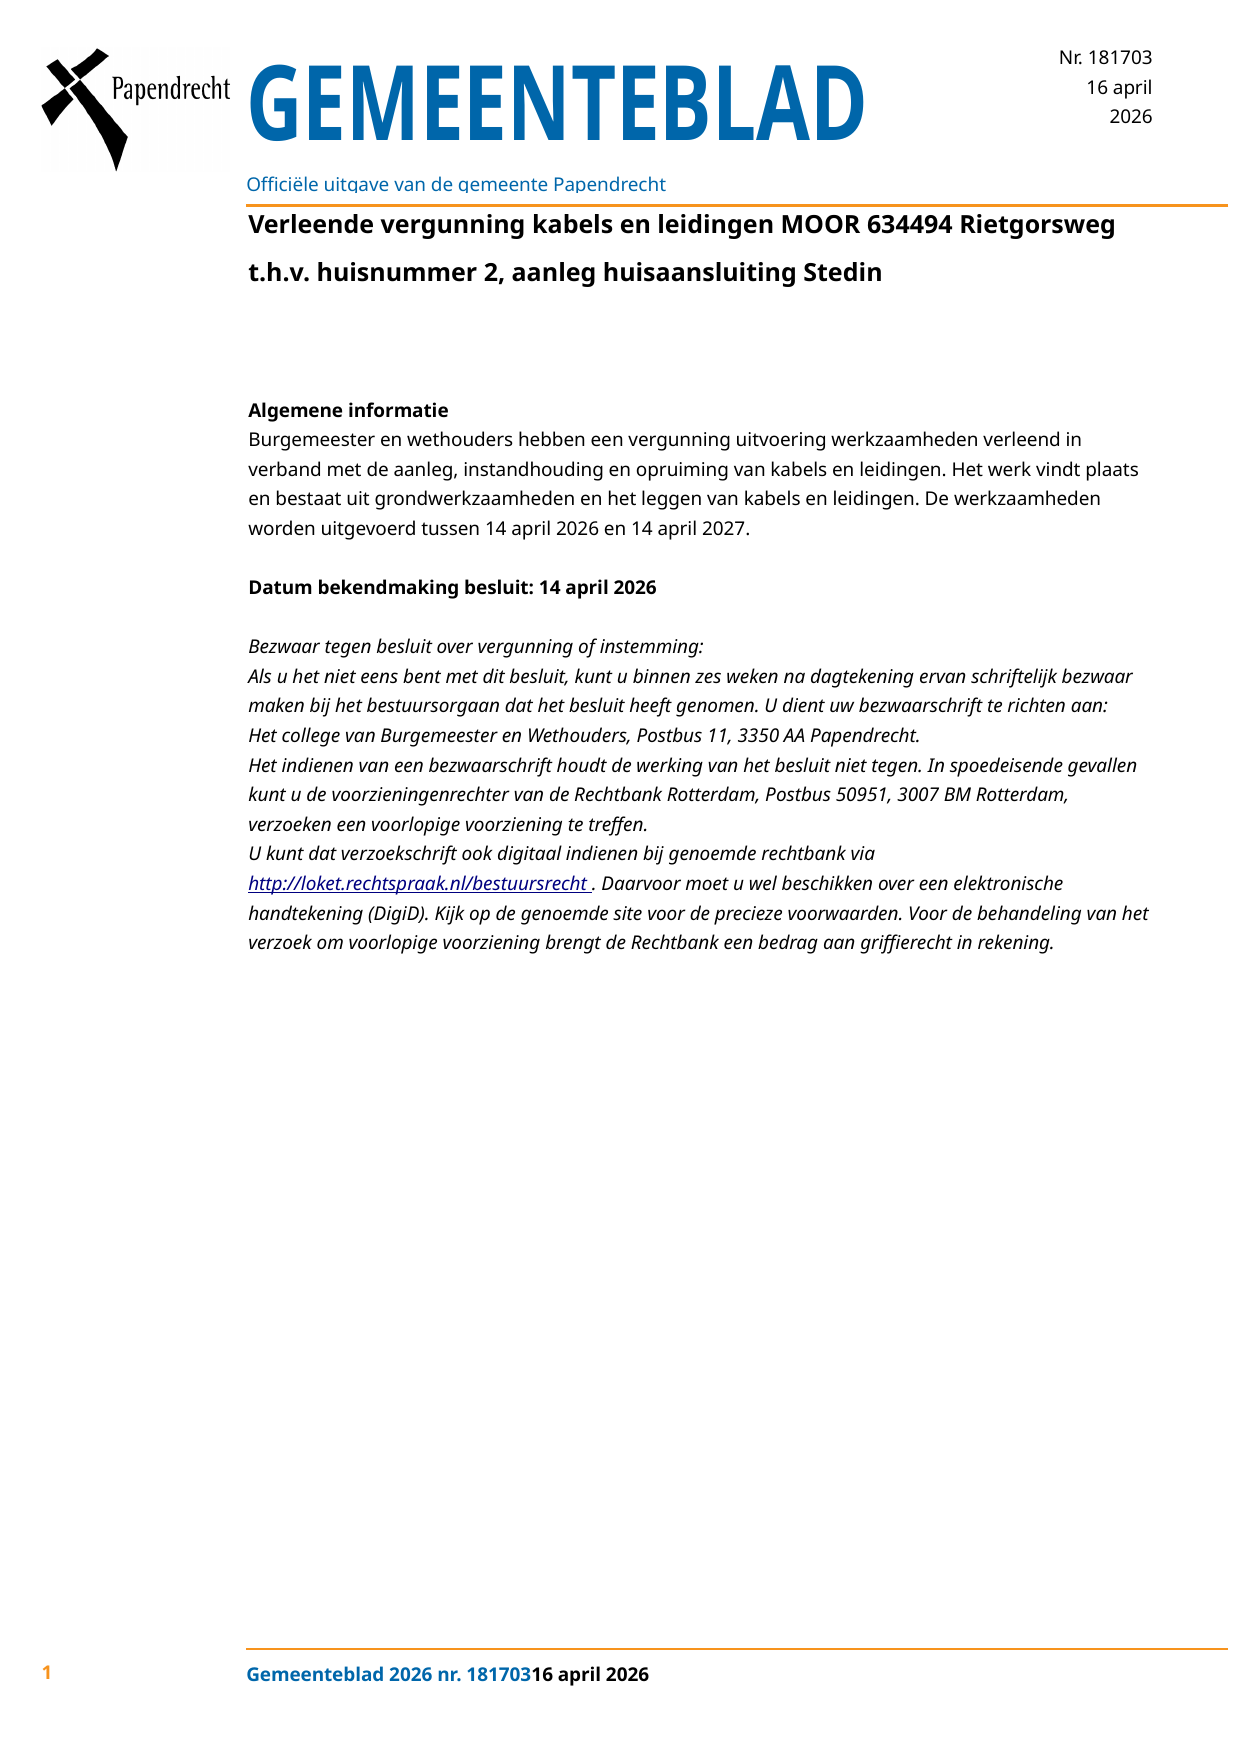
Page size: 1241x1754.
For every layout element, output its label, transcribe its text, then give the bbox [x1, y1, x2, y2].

text Burgemeester en wethouders hebben een vergunning uitvoering werkzaamheden verleend in verband met de aanleg, instandhouding en opruiming van kabels en leidingen. Het werk vindt plaats en bestaat uit grondwerkzaamheden en het leggen van kabels en leidingen. De werkzaamheden worden uitgevoerd tussen 14 april 2026 en 14 april 2027. [248, 426, 1152, 541]
text Verleende vergunning kabels en leidingen MOOR 634494 Rietgorsweg t.h.v. huisnummer 2, aanleg huisaansluiting Stedin [248, 207, 1152, 288]
text Het indienen van een bezwaarschrift houdt de werking van het besluit niet tegen. In spoedeisende gevallen kunt u de voorzieningenrechter van de Rechtbank Rotterdam, Postbus 50951, 3007 BM Rotterdam, verzoeken een voorlopige voorziening te treffen. [248, 752, 1152, 837]
text Het college van Burgemeester en Wethouders, Postbus 11, 3350 AA Papendrecht. [248, 722, 1152, 748]
text Bezwaar tegen besluit over vergunning of instemming: [248, 633, 1152, 659]
text Datum bekendmaking besluit: 14 april 2026 [248, 574, 1152, 600]
text Als u het niet eens bent met dit besluit, kunt u binnen zes weken na dagtekening ervan schriftelijk bezwaar maken bij het bestuursorgaan dat het besluit heeft genomen. U dient uw bezwaarschrift te richten aan: [248, 663, 1152, 718]
text U kunt dat verzoekschrift ook digitaal indienen bij genoemde rechtbank via http://loket.rechtspraak.nl/bestuursrecht . Daarvoor moet u wel beschikken over een elektronische handtekening (DigiD). Kijk op de genoemde site voor de precieze voorwaarden. Voor de behandeling van het verzoek om voorlopige voorziening brengt de Rechtbank een bedrag aan griffierecht in rekening. [248, 841, 1152, 955]
text Algemene informatie [248, 397, 1152, 422]
picture [41, 47, 231, 172]
